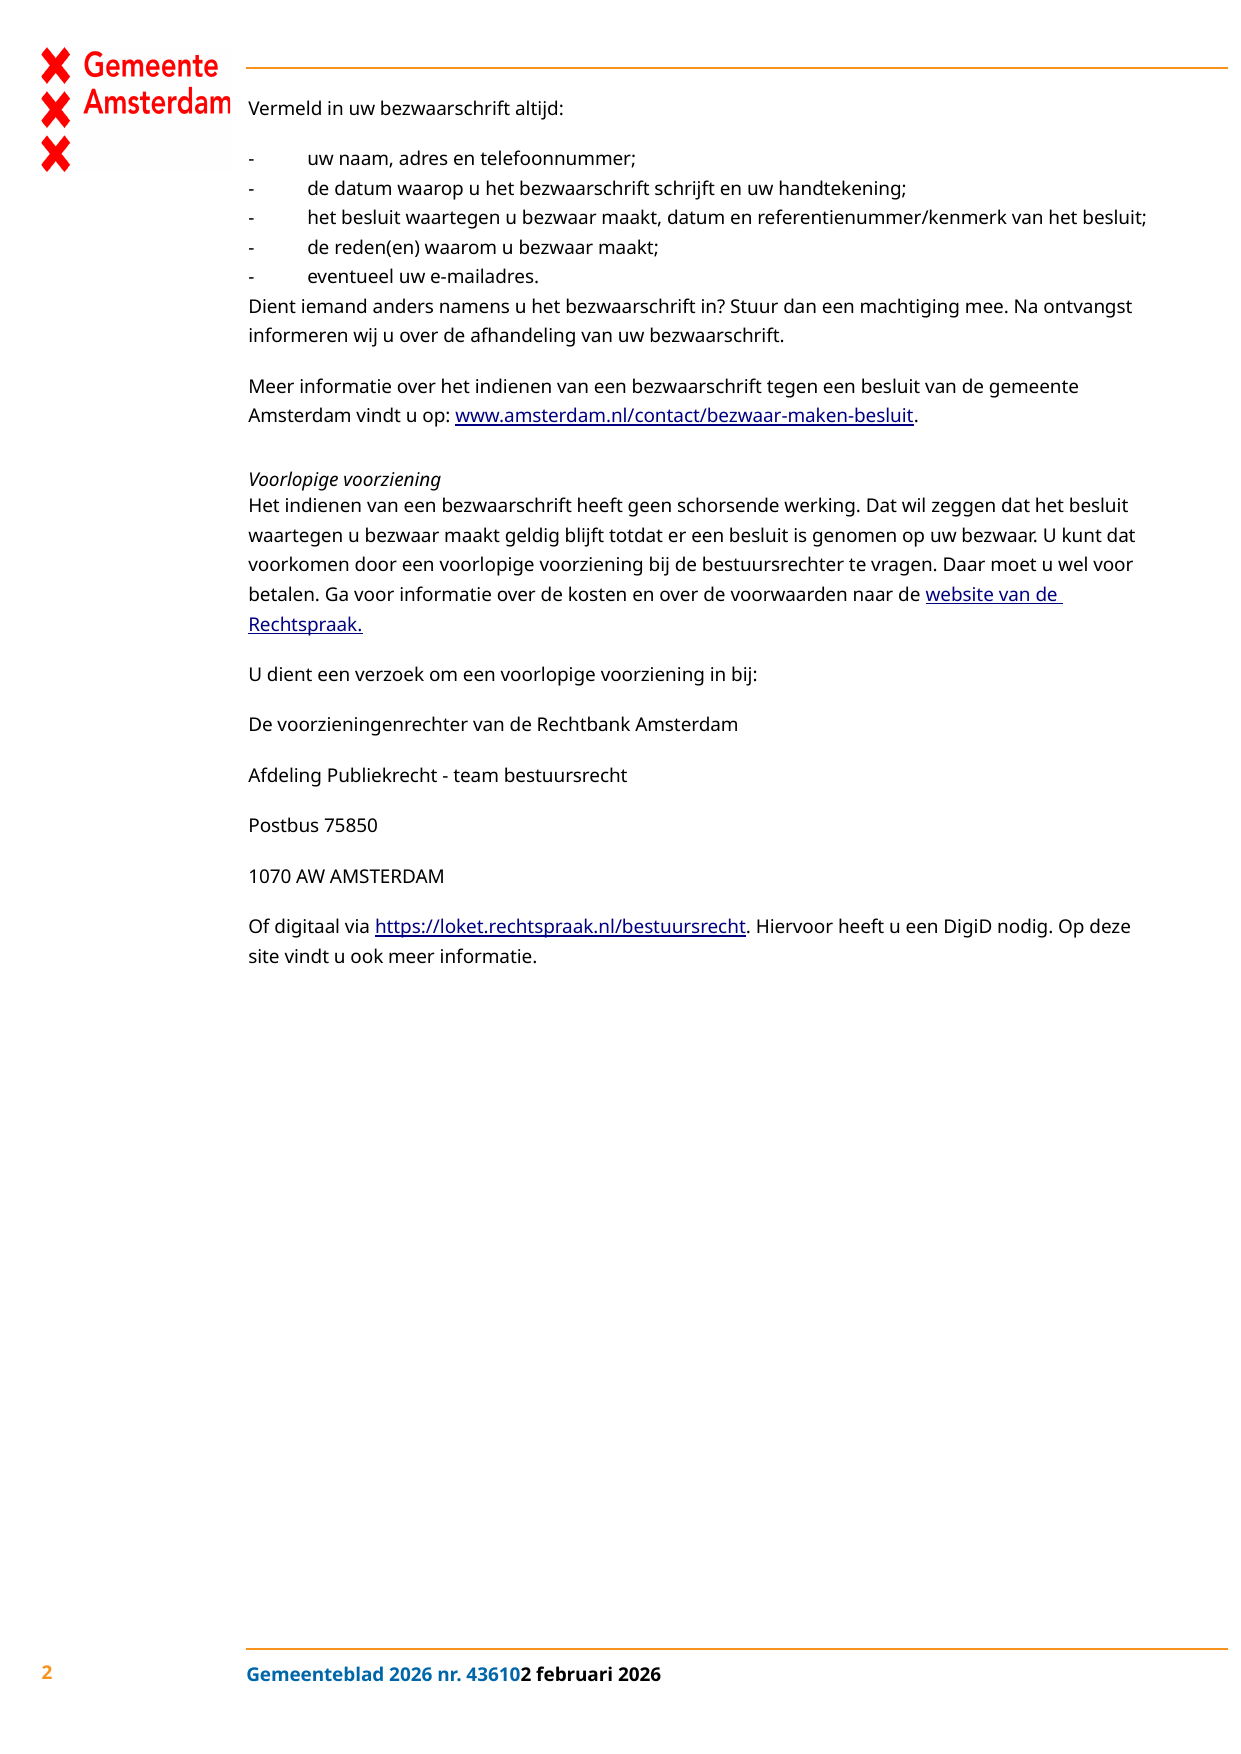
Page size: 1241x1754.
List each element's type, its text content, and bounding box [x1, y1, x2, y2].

list de reden(en) waarom u bezwaar maakt; [248, 234, 1152, 260]
list eventueel uw e-mailadres. [248, 263, 1152, 289]
text 1070 AW AMSTERDAM [248, 863, 1152, 888]
list de datum waarop u het bezwaarschrift schrijft en uw handtekening; [248, 175, 1152, 201]
text Meer informatie over het indienen van een bezwaarschrift tegen een besluit van de gemeente Amsterdam vindt u op: www.amsterdam.nl/contact/bezwaar-maken-besluit. [248, 373, 1152, 428]
list uw naam, adres en telefoonnummer; [248, 145, 1152, 171]
list het besluit waartegen u bezwaar maakt, datum en referentienummer/kenmerk van het besluit; [248, 204, 1152, 230]
text Of digitaal via https://loket.rechtspraak.nl/bestuursrecht. Hiervoor heeft u een DigiD nodig. Op deze site vindt u ook meer informatie. [248, 913, 1152, 968]
text Het indienen van een bezwaarschrift heeft geen schorsende werking. Dat wil zeggen dat het besluit waartegen u bezwaar maakt geldig blijft totdat er een besluit is genomen op uw bezwaar. U kunt dat voorkomen door een voorlopige voorziening bij de bestuursrechter te vragen. Daar moet u wel voor betalen. Ga voor informatie over de kosten en over de voorwaarden naar de website van de Rechtspraak. [248, 492, 1152, 636]
text Afdeling Publiekrecht - team bestuursrecht [248, 762, 1152, 788]
text Dient iemand anders namens u het bezwaarschrift in? Stuur dan een machtiging mee. Na ontvangst informeren wij u over de afhandeling van uw bezwaarschrift. [248, 293, 1152, 348]
text Postbus 75850 [248, 812, 1152, 838]
text Voorlopige voorziening [248, 467, 1152, 492]
text De voorzieningenrechter van de Rechtbank Amsterdam [248, 712, 1152, 737]
picture [41, 47, 231, 172]
text U dient een verzoek om een voorlopige voorziening in bij: [248, 661, 1152, 687]
text Vermeld in uw bezwaarschrift altijd: [248, 95, 1152, 121]
